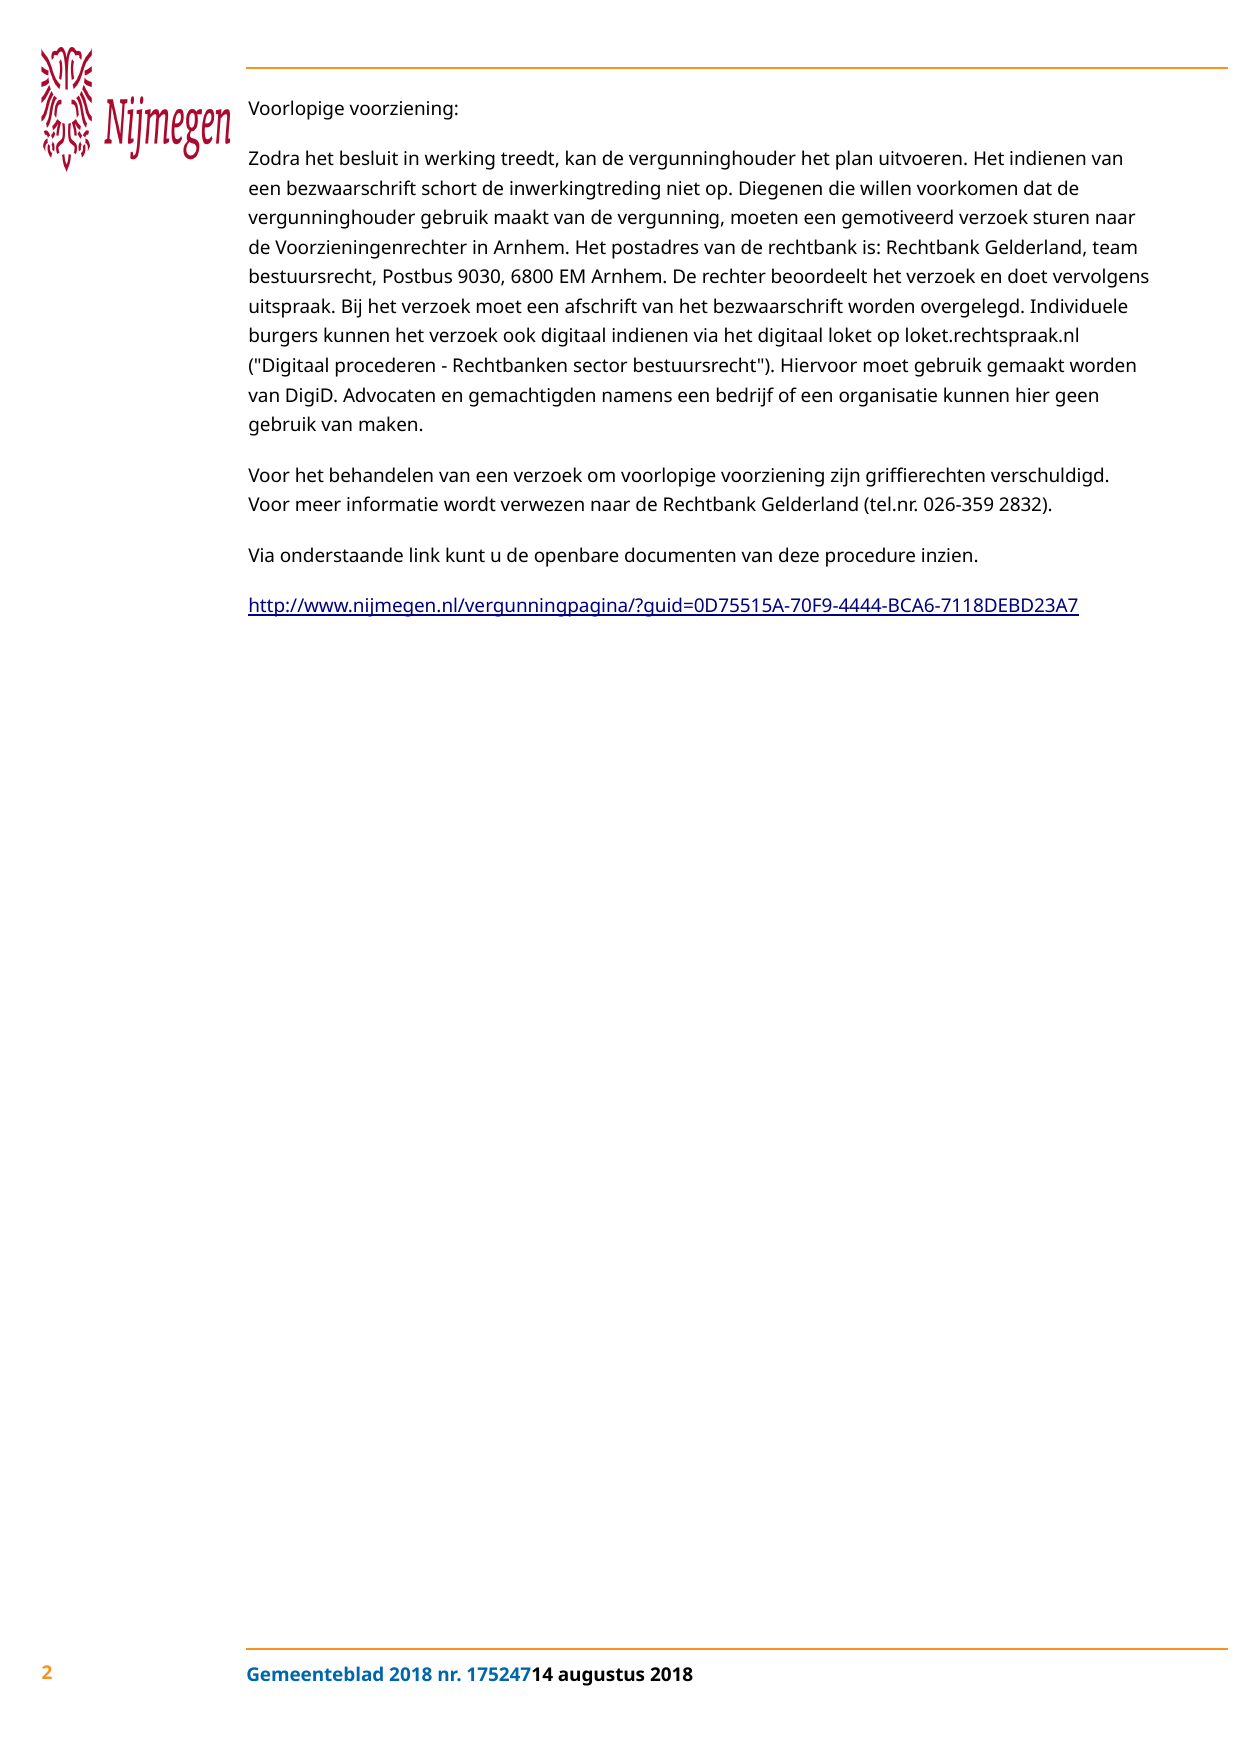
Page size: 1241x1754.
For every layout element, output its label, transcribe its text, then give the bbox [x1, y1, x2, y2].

text http://www.nijmegen.nl/vergunningpagina/?guid=0D75515A-70F9-4444-BCA6-7118DEBD23A7 [248, 592, 1152, 618]
picture [41, 47, 231, 172]
text Voor het behandelen van een verzoek om voorlopige voorziening zijn griffierechten verschuldigd. Voor meer informatie wordt verwezen naar de Rechtbank Gelderland (tel.nr. 026-359 2832). [248, 462, 1152, 517]
text Zodra het besluit in werking treedt, kan de vergunninghouder het plan uitvoeren. Het indienen van een bezwaarschrift schort de inwerkingtreding niet op. Diegenen die willen voorkomen dat de vergunninghouder gebruik maakt van de vergunning, moeten een gemotiveerd verzoek sturen naar de Voorzieningenrechter in Arnhem. Het postadres van de rechtbank is: Rechtbank Gelderland, team bestuursrecht, Postbus 9030, 6800 EM Arnhem. De rechter beoordeelt het verzoek en doet vervolgens uitspraak. Bij het verzoek moet een afschrift van het bezwaarschrift worden overgelegd. Individuele burgers kunnen het verzoek ook digitaal indienen via het digitaal loket op loket.rechtspraak.nl ("Digitaal procederen - Rechtbanken sector bestuursrecht"). Hiervoor moet gebruik gemaakt worden van DigiD. Advocaten en gemachtigden namens een bedrijf of een organisatie kunnen hier geen gebruik van maken. [248, 145, 1152, 437]
text Voorlopige voorziening: [248, 95, 1152, 121]
text Via onderstaande link kunt u de openbare documenten van deze procedure inzien. [248, 542, 1152, 568]
